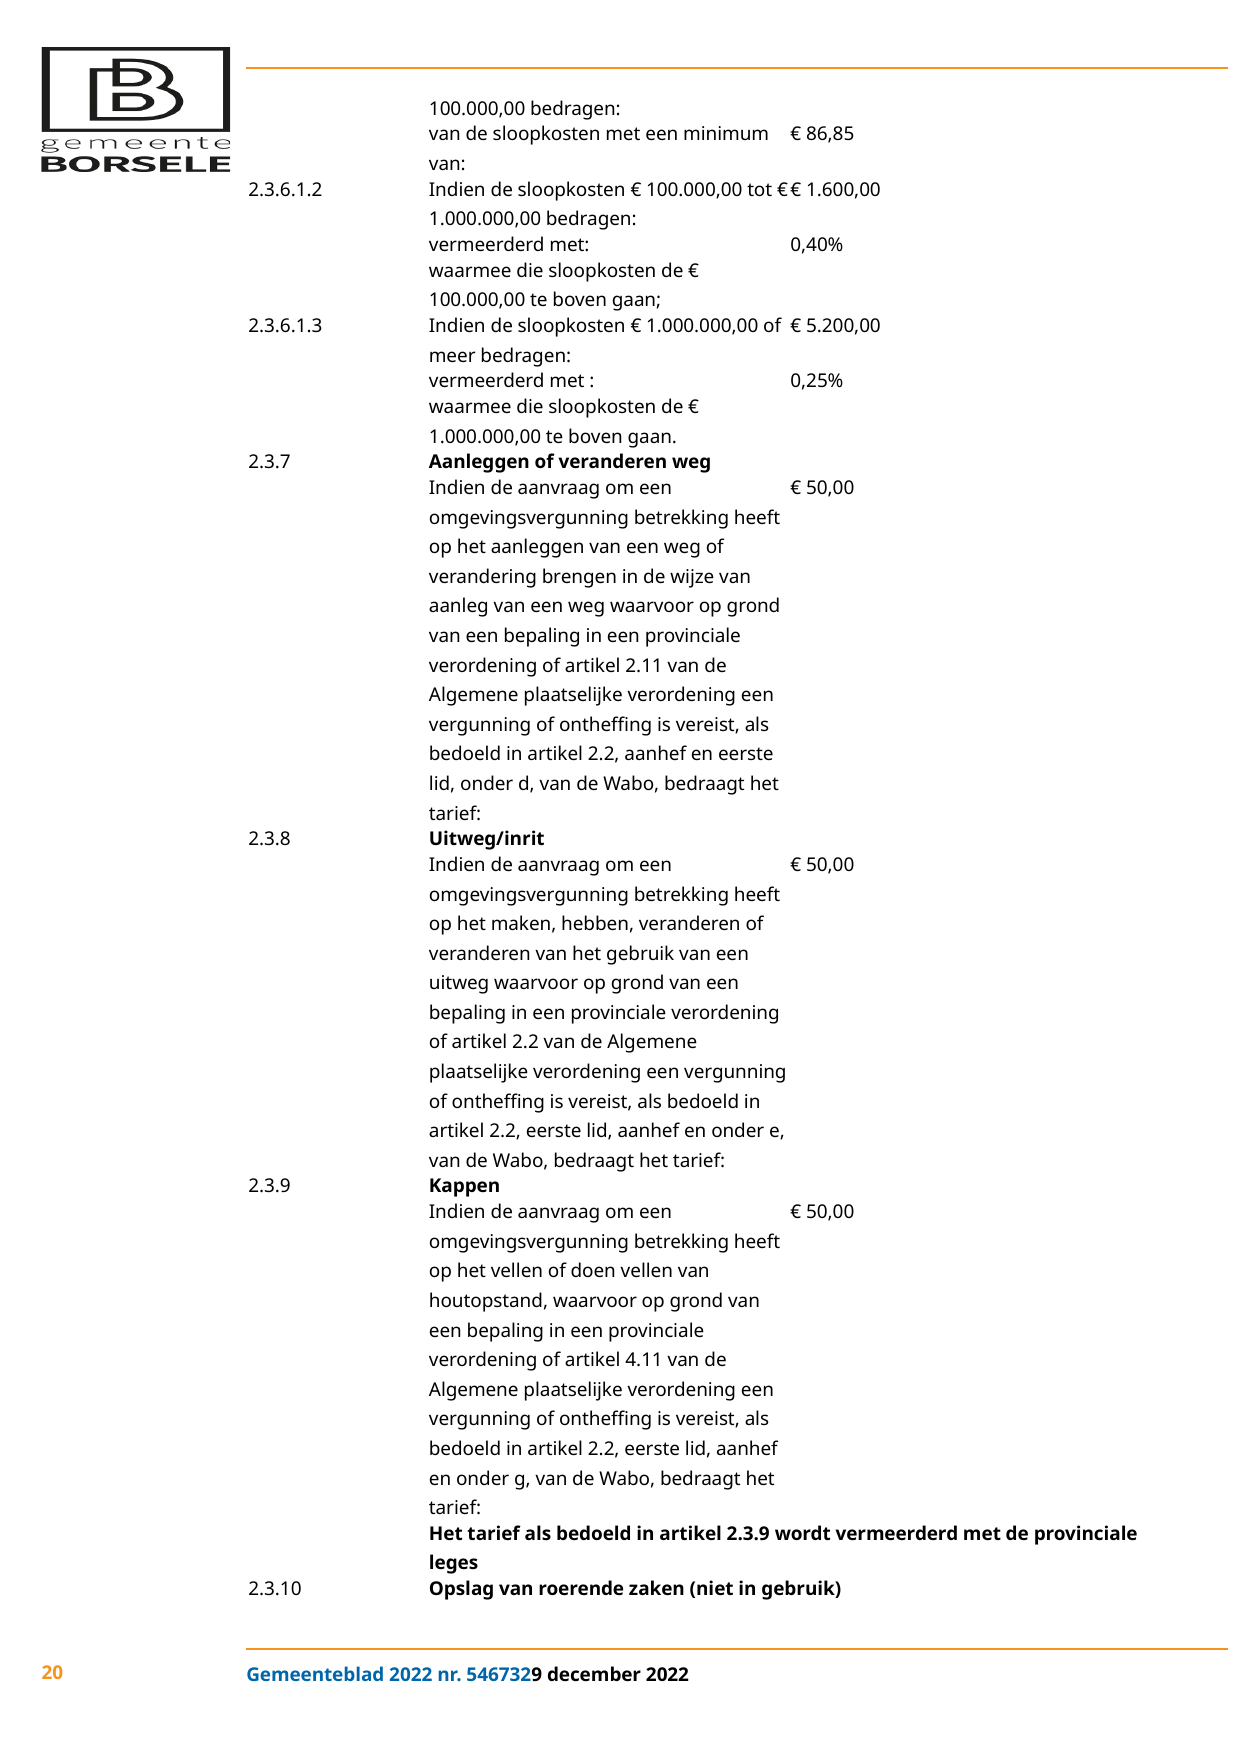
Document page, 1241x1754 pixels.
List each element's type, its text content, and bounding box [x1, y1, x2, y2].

table_cell [248, 121, 429, 176]
table_cell Indien de sloopkosten € 100.000,00 tot € 1.000.000,00 bedragen: [429, 176, 790, 231]
table_cell € 50,00 [790, 474, 1152, 825]
table_cell 2.3.6.1.2 [248, 176, 429, 231]
table_cell € 50,00 [790, 1199, 1152, 1520]
table_cell Aanleggen of veranderen weg [429, 449, 1152, 474]
table_cell [248, 1520, 429, 1575]
table_cell 2.3.9 [248, 1173, 429, 1198]
table_cell € 5.200,00 [790, 312, 1152, 367]
table_cell 2.3.8 [248, 825, 429, 851]
table_cell 2.3.10 [248, 1575, 429, 1601]
table_cell waarmee die sloopkosten de € 1.000.000,00 te boven gaan. [429, 393, 790, 448]
table_cell [790, 1173, 1152, 1198]
table_cell [790, 393, 1152, 448]
table_cell Uitweg/inrit [429, 825, 1152, 851]
table_cell [248, 231, 429, 257]
table_cell vermeerderd met : [429, 368, 790, 393]
table_cell Indien de sloopkosten € 1.000.000,00 of meer bedragen: [429, 312, 790, 367]
table_cell [248, 257, 429, 312]
table_cell Indien de aanvraag om een omgevingsvergunning betrekking heeft op het maken, hebben, veranderen of veranderen van het gebruik van een uitweg waarvoor op grond van een bepaling in een provinciale verordening of artikel 2.2 van de Algemene plaatselijke verordening een vergunning of ontheffing is vereist, als bedoeld in artikel 2.2, eerste lid, aanhef en onder e, van de Wabo, bedraagt het tarief: [429, 851, 790, 1173]
table_cell 2.3.6.1.3 [248, 312, 429, 367]
table_cell € 50,00 [790, 851, 1152, 1173]
table_cell [248, 1199, 429, 1520]
table_cell € 1.600,00 [790, 176, 1152, 231]
table_cell 2.3.7 [248, 449, 429, 474]
table_cell Indien de aanvraag om een omgevingsvergunning betrekking heeft op het aanleggen van een weg of verandering brengen in de wijze van aanleg van een weg waarvoor op grond van een bepaling in een provinciale verordening of artikel 2.11 van de Algemene plaatselijke verordening een vergunning of ontheffing is vereist, als bedoeld in artikel 2.2, aanhef en eerste lid, onder d, van de Wabo, bedraagt het tarief: [429, 474, 790, 825]
table_cell [790, 95, 1152, 121]
table_cell Kappen [429, 1173, 790, 1198]
table_cell [790, 257, 1152, 312]
table_cell [248, 851, 429, 1173]
table_cell [248, 393, 429, 448]
table_cell € 86,85 [790, 121, 1152, 176]
table_cell 100.000,00 bedragen: [429, 95, 790, 121]
table_cell Opslag van roerende zaken (niet in gebruik) [429, 1575, 1152, 1601]
table_cell van de sloopkosten met een minimum van: [429, 121, 790, 176]
table_cell [248, 474, 429, 825]
table_cell [248, 95, 429, 121]
table_cell vermeerderd met: [429, 231, 790, 257]
table_cell Indien de aanvraag om een omgevingsvergunning betrekking heeft op het vellen of doen vellen van houtopstand, waarvoor op grond van een bepaling in een provinciale verordening of artikel 4.11 van de Algemene plaatselijke verordening een vergunning of ontheffing is vereist, als bedoeld in artikel 2.2, eerste lid, aanhef en onder g, van de Wabo, bedraagt het tarief: [429, 1199, 790, 1520]
table_cell Het tarief als bedoeld in artikel 2.3.9 wordt vermeerderd met de provinciale leges [429, 1520, 1152, 1575]
table_cell waarmee die sloopkosten de € 100.000,00 te boven gaan; [429, 257, 790, 312]
table_cell [248, 368, 429, 393]
picture [41, 47, 231, 172]
table_cell 0,40% [790, 231, 1152, 257]
table_cell 0,25% [790, 368, 1152, 393]
